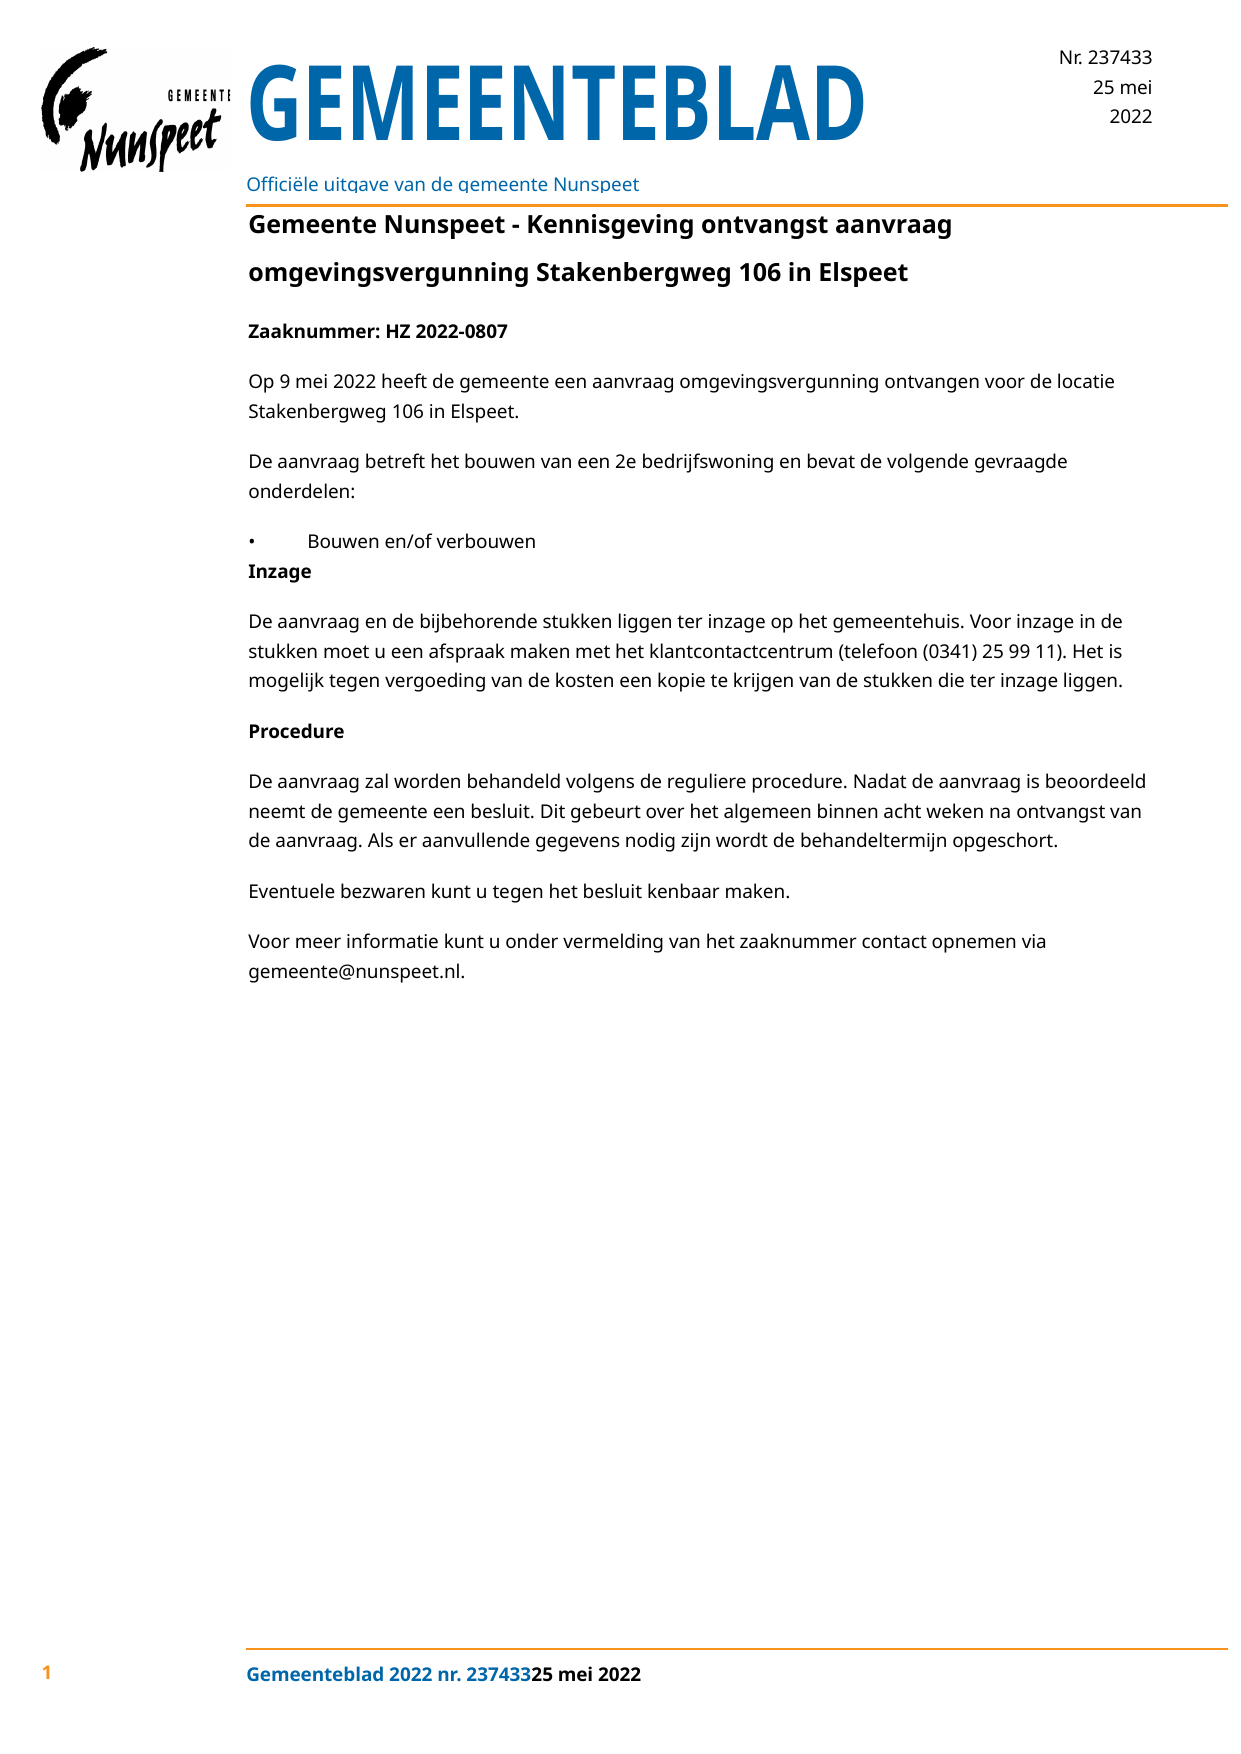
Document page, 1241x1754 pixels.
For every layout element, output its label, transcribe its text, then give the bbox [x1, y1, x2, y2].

text Procedure [248, 718, 1152, 744]
text De aanvraag en de bijbehorende stukken liggen ter inzage op het gemeentehuis. Voor inzage in de stukken moet u een afspraak maken met het klantcontactcentrum (telefoon (0341) 25 99 11). Het is mogelijk tegen vergoeding van de kosten een kopie te krijgen van de stukken die ter inzage liggen. [248, 608, 1152, 693]
list Bouwen en/of verbouwen [248, 528, 1152, 554]
text De aanvraag betreft het bouwen van een 2e bedrijfswoning en bevat de volgende gevraagde onderdelen: [248, 448, 1152, 504]
text De aanvraag zal worden behandeld volgens de reguliere procedure. Nadat de aanvraag is beoordeeld neemt de gemeente een besluit. Dit gebeurt over het algemeen binnen acht weken na ontvangst van de aanvraag. Als er aanvullende gegevens nodig zijn wordt de behandeltermijn opgeschort. [248, 768, 1152, 853]
text Inzage [248, 558, 1152, 584]
text Voor meer informatie kunt u onder vermelding van het zaaknummer contact opnemen via gemeente@nunspeet.nl. [248, 928, 1152, 984]
text Gemeente Nunspeet - Kennisgeving ontvangst aanvraag omgevingsvergunning Stakenbergweg 106 in Elspeet [248, 207, 1152, 288]
picture [41, 47, 231, 172]
text Op 9 mei 2022 heeft de gemeente een aanvraag omgevingsvergunning ontvangen voor de locatie Stakenbergweg 106 in Elspeet. [248, 368, 1152, 424]
text Eventuele bezwaren kunt u tegen het besluit kenbaar maken. [248, 878, 1152, 904]
text Zaaknummer: HZ 2022-0807 [248, 318, 1152, 344]
